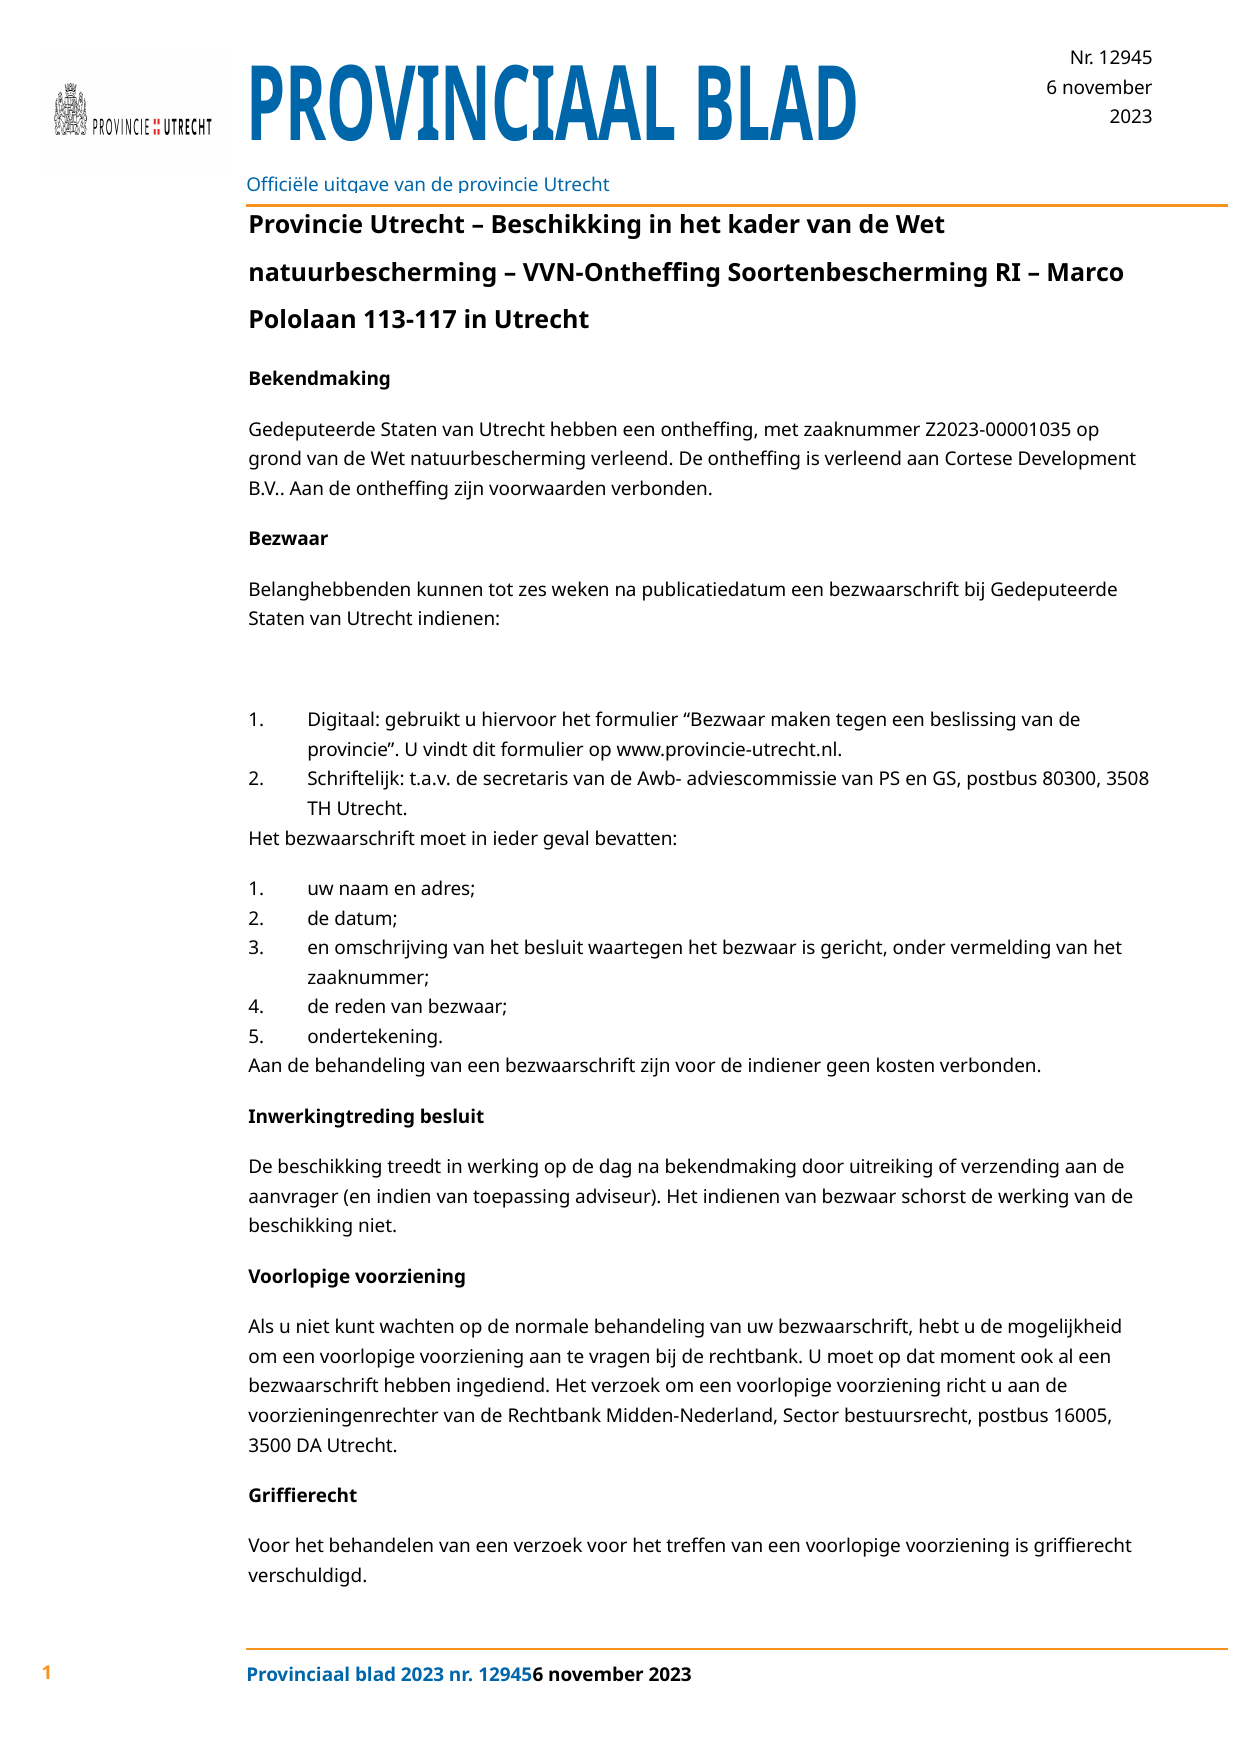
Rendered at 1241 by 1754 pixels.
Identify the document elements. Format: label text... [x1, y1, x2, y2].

text Voor het behandelen van een verzoek voor het treffen van een voorlopige voorziening is griffierecht verschuldigd. [248, 1533, 1152, 1588]
text Belanghebbenden kunnen tot zes weken na publicatiedatum een bezwaarschrift bij Gedeputeerde Staten van Utrecht indienen: [248, 576, 1152, 631]
text Als u niet kunt wachten op de normale behandeling van uw bezwaarschrift, hebt u de mogelijkheid om een voorlopige voorziening aan te vragen bij de rechtbank. U moet op dat moment ook al een bezwaarschrift hebben ingediend. Het verzoek om een voorlopige voorziening richt u aan de voorzieningenrechter van de Rechtbank Midden-Nederland, Sector bestuursrecht, postbus 16005, 3500 DA Utrecht. [248, 1313, 1152, 1457]
list uw naam en adres; [248, 875, 1152, 901]
text Griffierecht [248, 1482, 1152, 1508]
text De beschikking treedt in werking op de dag na bekendmaking door uitreiking of verzending aan de aanvrager (en indien van toepassing adviseur). Het indienen van bezwaar schorst de werking van de beschikking niet. [248, 1153, 1152, 1238]
list Digitaal: gebruikt u hiervoor het formulier “Bezwaar maken tegen een beslissing van de provincie”. U vindt dit formulier op www.provincie-utrecht.nl. [248, 706, 1152, 762]
text Provincie Utrecht – Beschikking in het kader van de Wet natuurbescherming – VVN-Ontheffing Soortenbescherming RI – Marco Pololaan 113-117 in Utrecht [248, 207, 1152, 336]
text Bezwaar [248, 526, 1152, 551]
picture [41, 47, 231, 172]
text Inwerkingtreding besluit [248, 1103, 1152, 1129]
list de reden van bezwaar; [248, 993, 1152, 1019]
list Schriftelijk: t.a.v. de secretaris van de Awb- adviescommissie van PS en GS, postbus 80300, 3508 TH Utrecht. [248, 766, 1152, 821]
text Gedeputeerde Staten van Utrecht hebben een ontheffing, met zaaknummer Z2023-00001035 op grond van de Wet natuurbescherming verleend. De ontheffing is verleend aan Cortese Development B.V.. Aan de ontheffing zijn voorwaarden verbonden. [248, 416, 1152, 501]
text Bekendmaking [248, 366, 1152, 391]
text Voorlopige voorziening [248, 1263, 1152, 1289]
text Het bezwaarschrift moet in ieder geval bevatten: [248, 825, 1152, 850]
list de datum; [248, 905, 1152, 930]
text Aan de behandeling van een bezwaarschrift zijn voor de indiener geen kosten verbonden. [248, 1053, 1152, 1078]
list ondertekening. [248, 1023, 1152, 1049]
list en omschrijving van het besluit waartegen het bezwaar is gericht, onder vermelding van het zaaknummer; [248, 934, 1152, 989]
